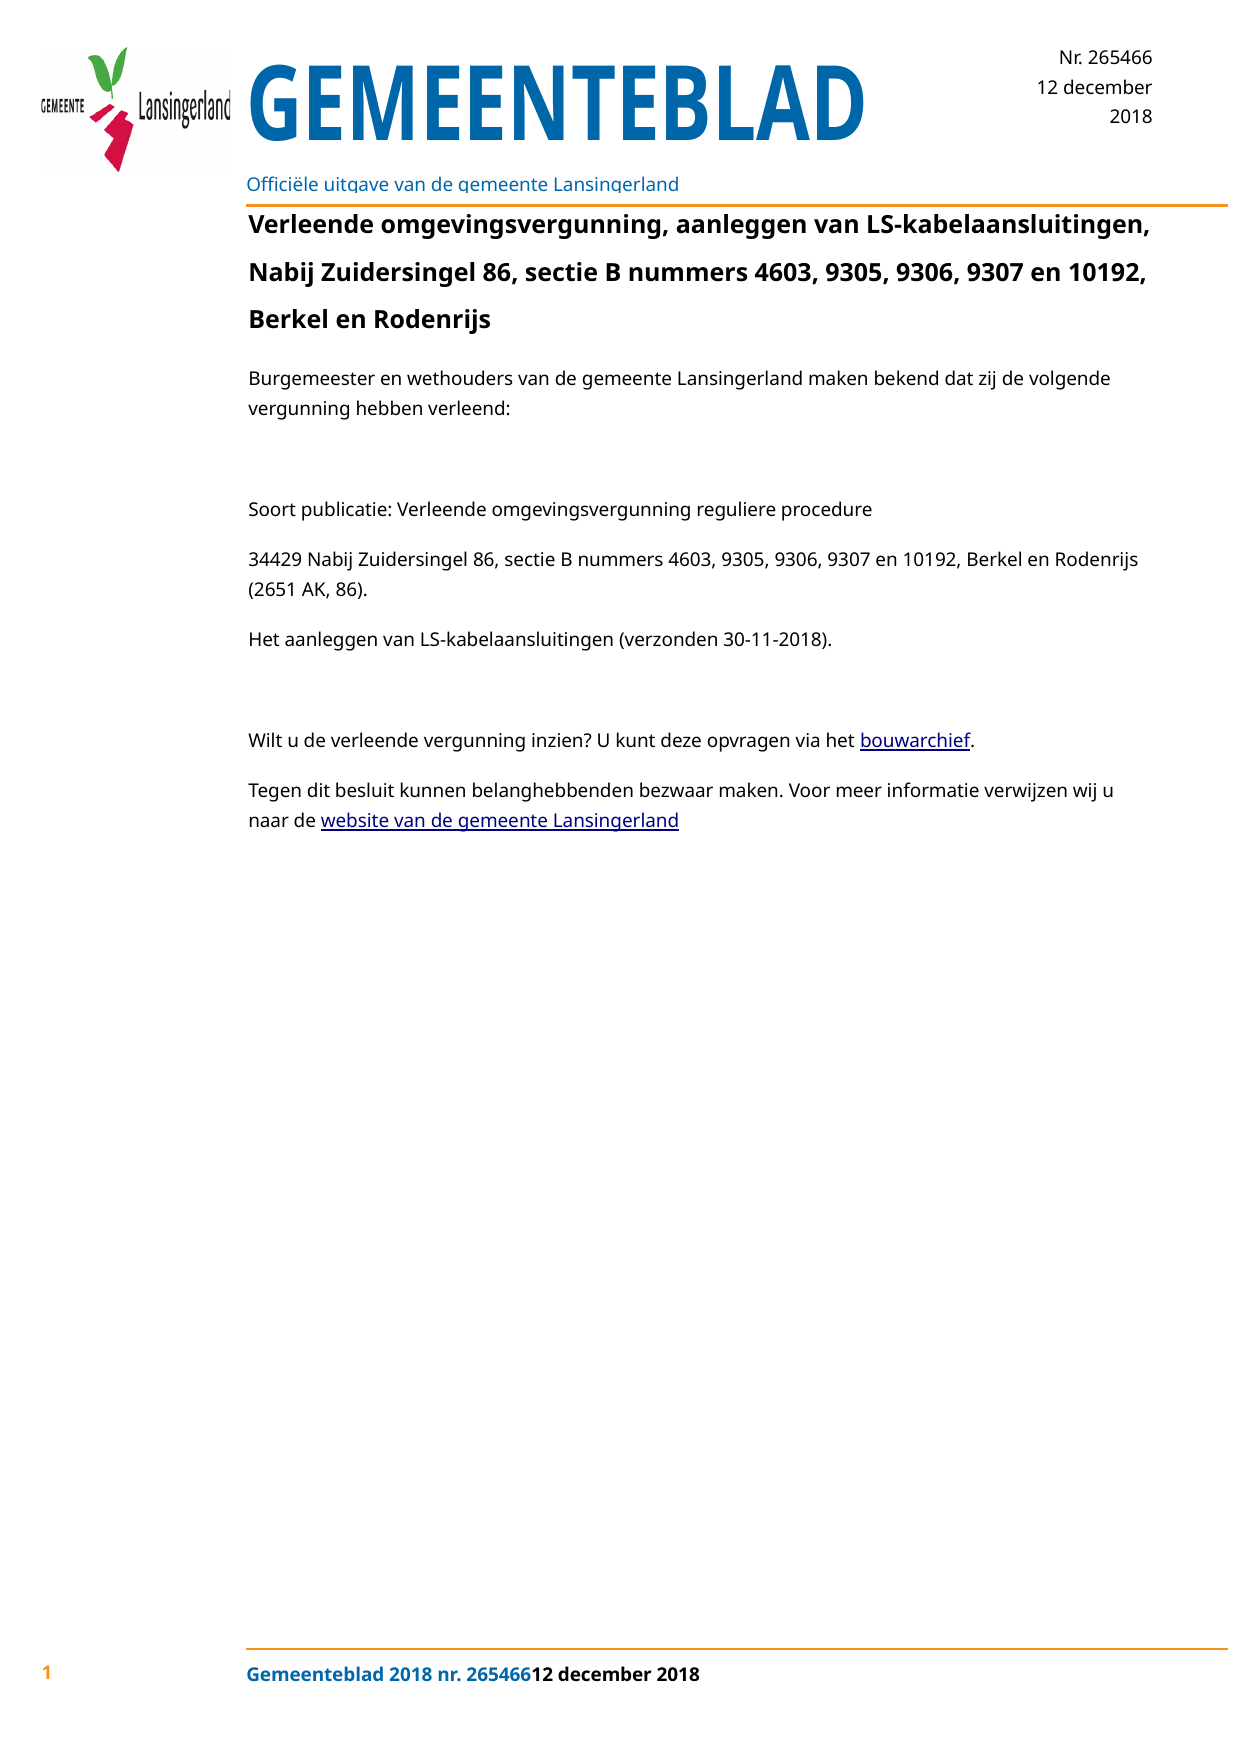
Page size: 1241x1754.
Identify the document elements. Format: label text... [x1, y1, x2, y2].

text Het aanleggen van LS-kabelaansluitingen (verzonden 30-11-2018). [248, 626, 1152, 652]
picture [41, 47, 231, 172]
text Wilt u de verleende vergunning inzien? U kunt deze opvragen via het bouwarchief. [248, 727, 1152, 753]
text Tegen dit besluit kunnen belanghebbenden bezwaar maken. Voor meer informatie verwijzen wij u naar de website van de gemeente Lansingerland [248, 778, 1152, 833]
text Verleende omgevingsvergunning, aanleggen van LS-kabelaansluitingen, Nabij Zuidersingel 86, sectie B nummers 4603, 9305, 9306, 9307 en 10192, Berkel en Rodenrijs [248, 207, 1152, 336]
text Soort publicatie: Verleende omgevingsvergunning reguliere procedure [248, 496, 1152, 522]
text Burgemeester en wethouders van de gemeente Lansingerland maken bekend dat zij de volgende vergunning hebben verleend: [248, 366, 1152, 421]
text 34429 Nabij Zuidersingel 86, sectie B nummers 4603, 9305, 9306, 9307 en 10192, Berkel en Rodenrijs (2651 AK, 86). [248, 546, 1152, 602]
